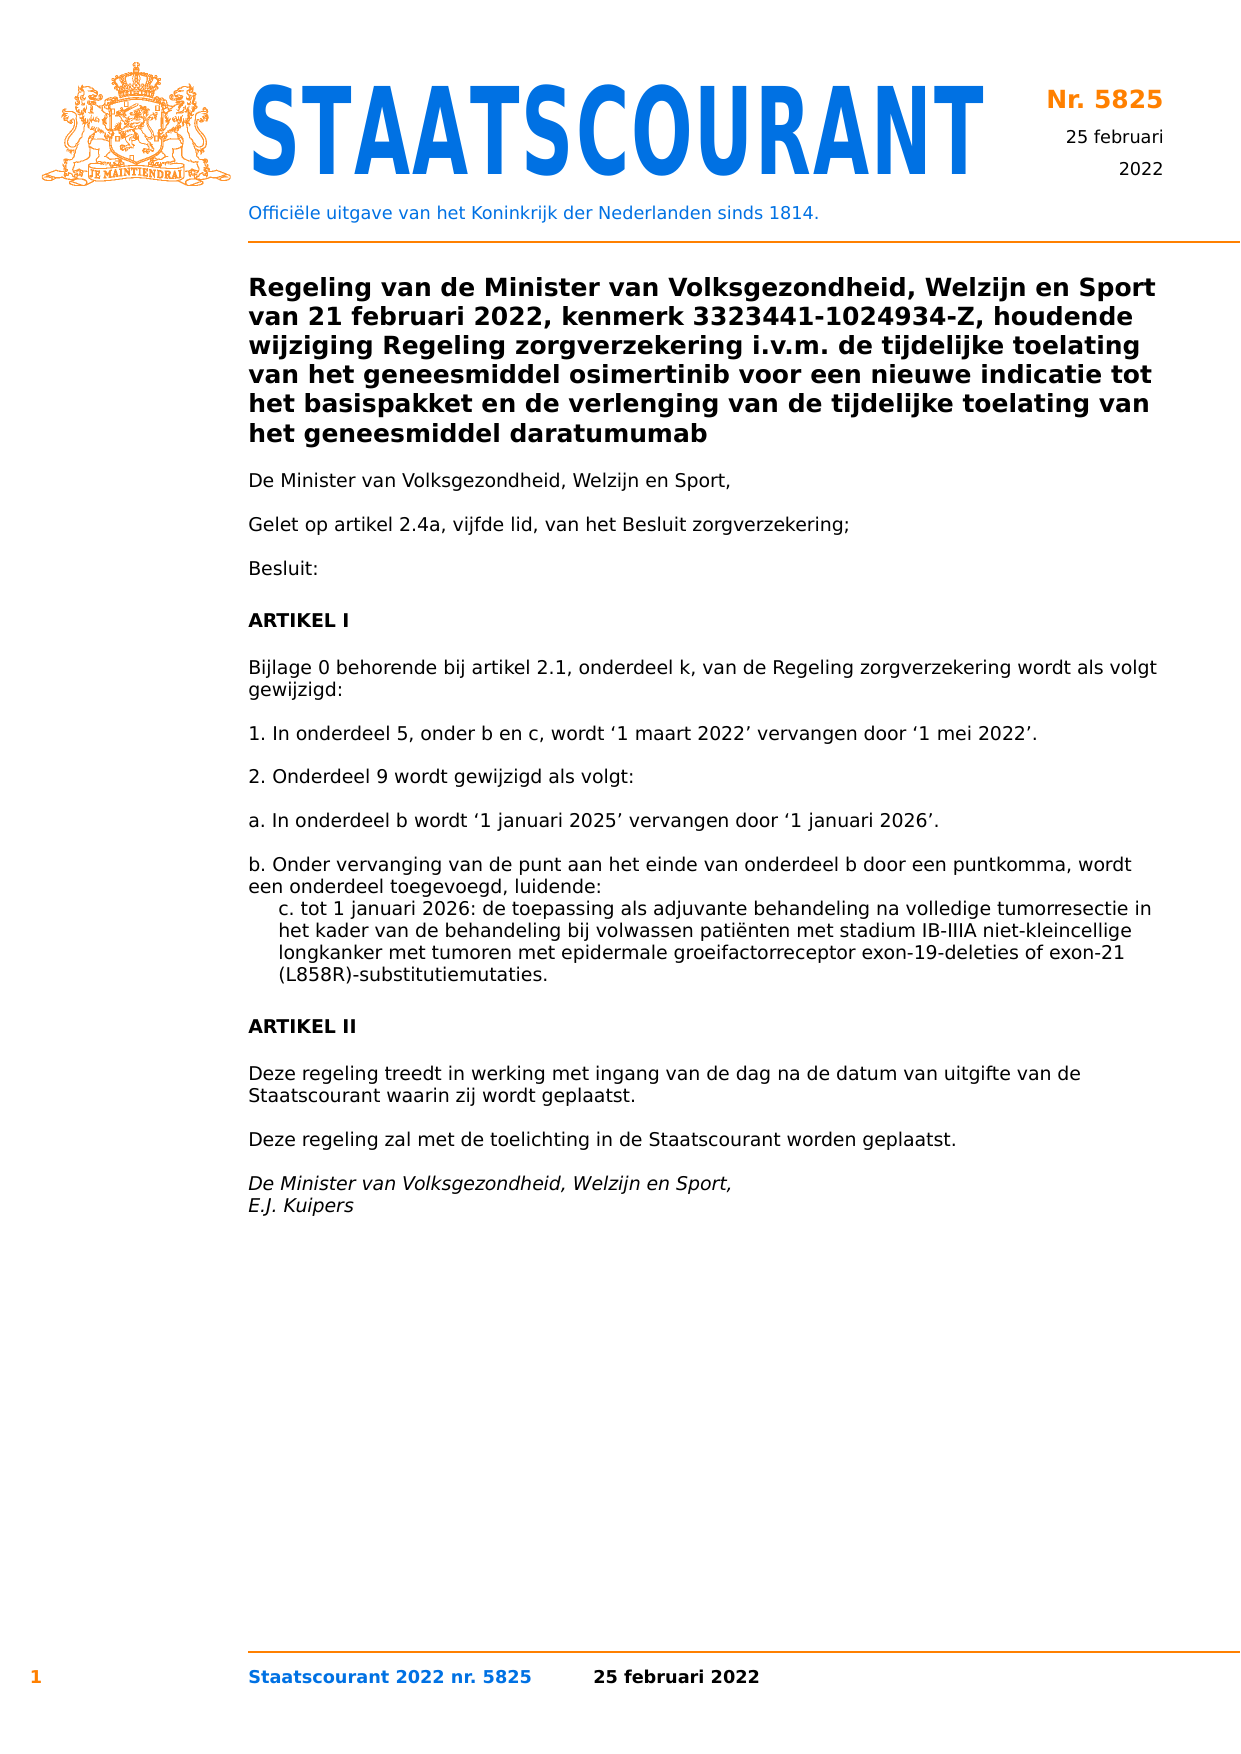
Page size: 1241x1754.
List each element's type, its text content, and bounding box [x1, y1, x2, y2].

table_header [25, 62, 248, 241]
subtitle ARTIKEL II [248, 1016, 1163, 1038]
table_cell Officiële uitgave van het Koninkrijk der Nederlanden sinds 1814. [248, 203, 1240, 241]
text Gelet op artikel 2.4a, vijfde lid, van het Besluit zorgverzekering; [248, 514, 1163, 536]
text De Minister van Volksgezondheid, Welzijn en Sport, E.J. Kuipers [248, 1172, 1163, 1216]
table_header Nr. 5825 [998, 62, 1240, 121]
text 2. Onderdeel 9 wordt gewijzigd als volgt: [248, 766, 1163, 788]
subtitle Regeling van de Minister van Volksgezondheid, Welzijn en Sport van 21 februari 2022, kenmerk 3323441-1024934-Z, houdende wijziging Regeling zorgverzekering i.v.m. de tijdelijke toelating van het geneesmiddel osimertinib voor een nieuwe indicatie tot het basispakket en de verlenging van de tijdelijke toelating van het geneesmiddel daratumumab [248, 273, 1163, 448]
table_cell 2022 [998, 153, 1240, 203]
text c. tot 1 januari 2026: de toepassing als adjuvante behandeling na volledige tumorresectie in het kader van de behandeling bij volwassen patiënten met stadium IB-IIIA niet-kleincellige longkanker met tumoren met epidermale groeifactorreceptor exon-19-deleties of exon-21 (L858R)-substitutiemutaties. [278, 898, 1163, 986]
text Besluit: [248, 558, 1163, 579]
text Bijlage 0 behorende bij artikel 2.1, onderdeel k, van de Regeling zorgverzekering wordt als volgt gewijzigd: [248, 657, 1163, 701]
picture [41, 62, 231, 186]
table_header STAATSCOURANT [248, 62, 998, 203]
text De Minister van Volksgezondheid, Welzijn en Sport, [248, 470, 1163, 492]
text b. Onder vervanging van de punt aan het einde van onderdeel b door een puntkomma, wordt een onderdeel toegevoegd, luidende: [248, 854, 1163, 898]
text Deze regeling treedt in werking met ingang van de dag na de datum van uitgifte van de Staatscourant waarin zij wordt geplaatst. [248, 1063, 1163, 1107]
text 1. In onderdeel 5, onder b en c, wordt ‘1 maart 2022’ vervangen door ‘1 mei 2022’. [248, 722, 1163, 744]
text Deze regeling zal met de toelichting in de Staatscourant worden geplaatst. [248, 1129, 1163, 1151]
text a. In onderdeel b wordt ‘1 januari 2025’ vervangen door ‘1 januari 2026’. [248, 810, 1163, 832]
table_cell 25 februari [998, 121, 1240, 153]
subtitle ARTIKEL I [248, 609, 1163, 632]
